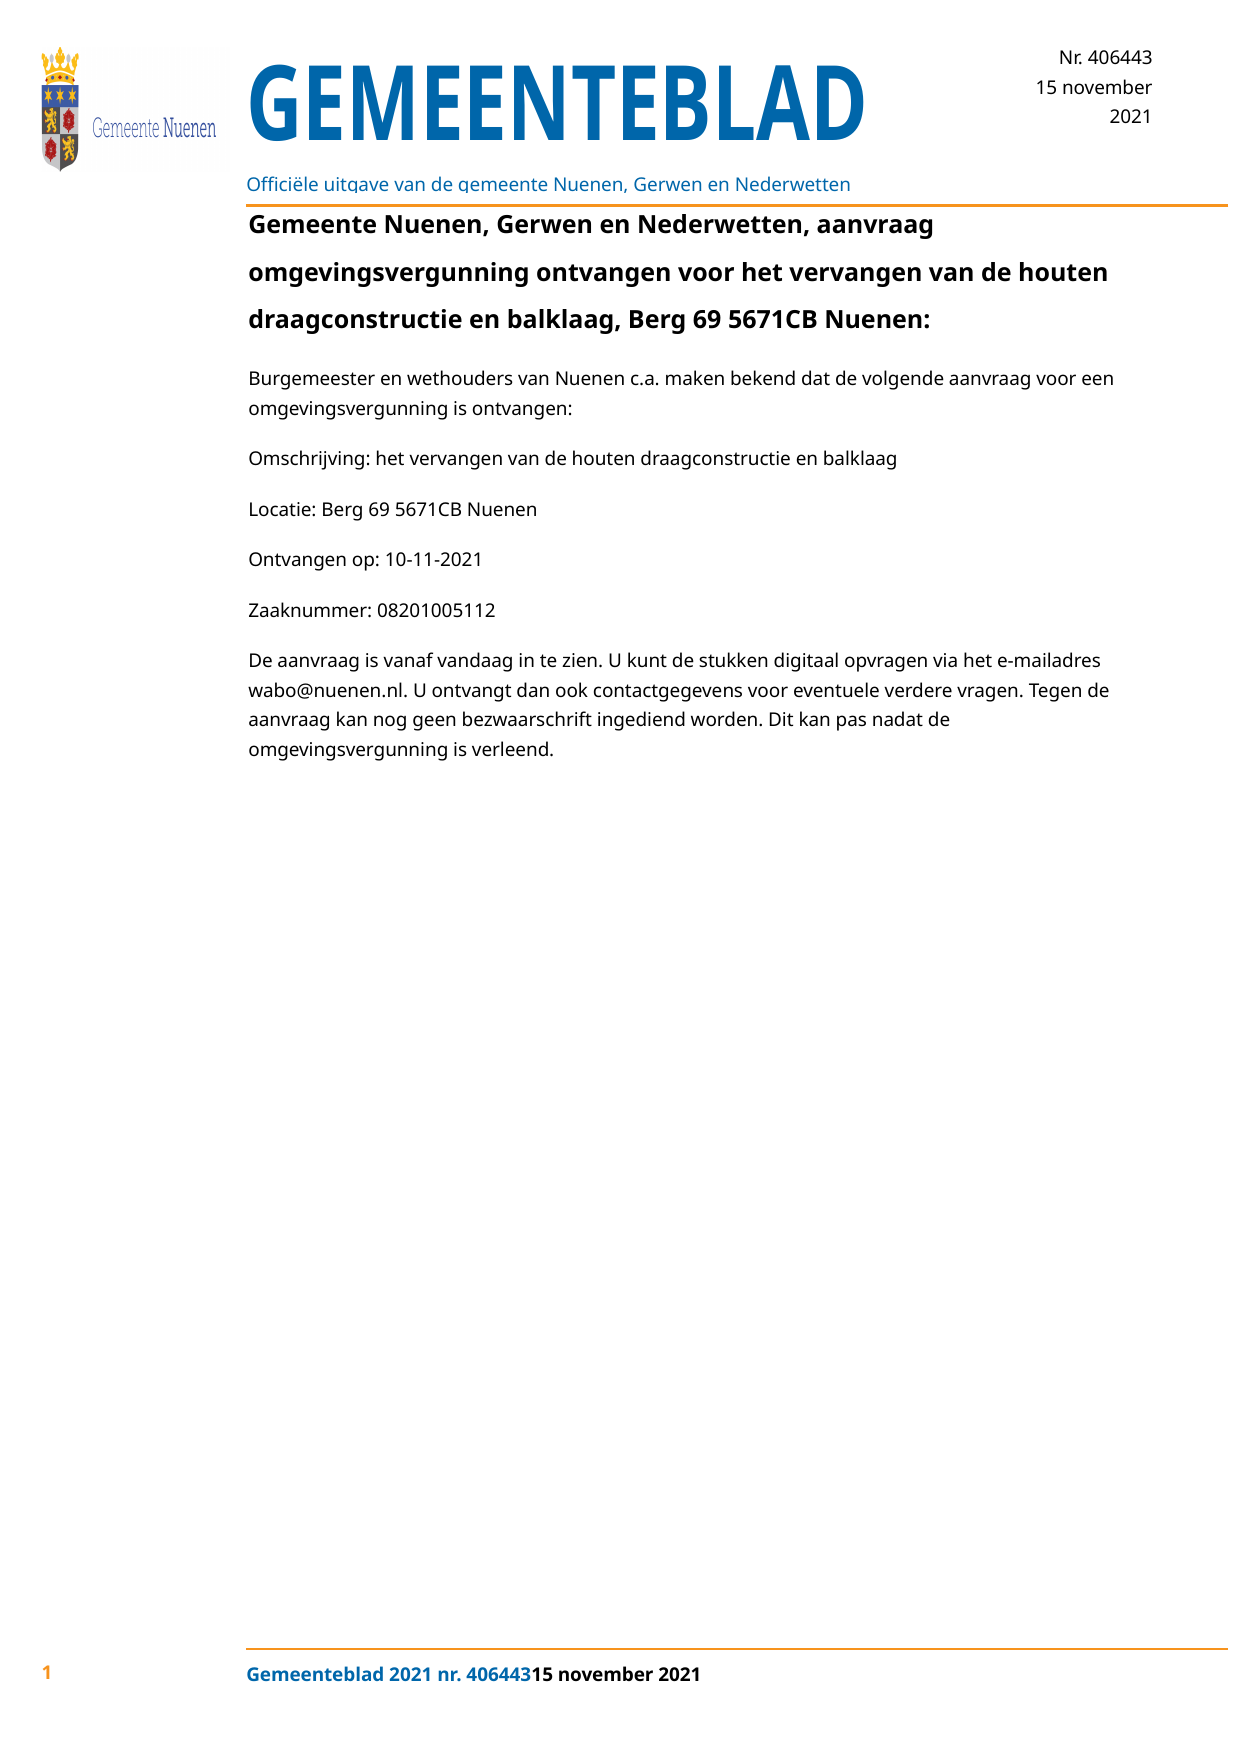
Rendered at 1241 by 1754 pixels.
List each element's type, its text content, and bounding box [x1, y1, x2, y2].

text Gemeente Nuenen, Gerwen en Nederwetten, aanvraag omgevingsvergunning ontvangen voor het vervangen van de houten draagconstructie en balklaag, Berg 69 5671CB Nuenen: [248, 207, 1152, 336]
picture [41, 47, 231, 172]
text Zaaknummer: 08201005112 [248, 597, 1152, 622]
text Ontvangen op: 10-11-2021 [248, 546, 1152, 572]
text De aanvraag is vanaf vandaag in te zien. U kunt de stukken digitaal opvragen via het e-mailadres wabo@nuenen.nl. U ontvangt dan ook contactgegevens voor eventuele verdere vragen. Tegen de aanvraag kan nog geen bezwaarschrift ingediend worden. Dit kan pas nadat de omgevingsvergunning is verleend. [248, 647, 1152, 762]
text Locatie: Berg 69 5671CB Nuenen [248, 496, 1152, 522]
text Omschrijving: het vervangen van de houten draagconstructie en balklaag [248, 446, 1152, 471]
text Burgemeester en wethouders van Nuenen c.a. maken bekend dat de volgende aanvraag voor een omgevingsvergunning is ontvangen: [248, 366, 1152, 421]
